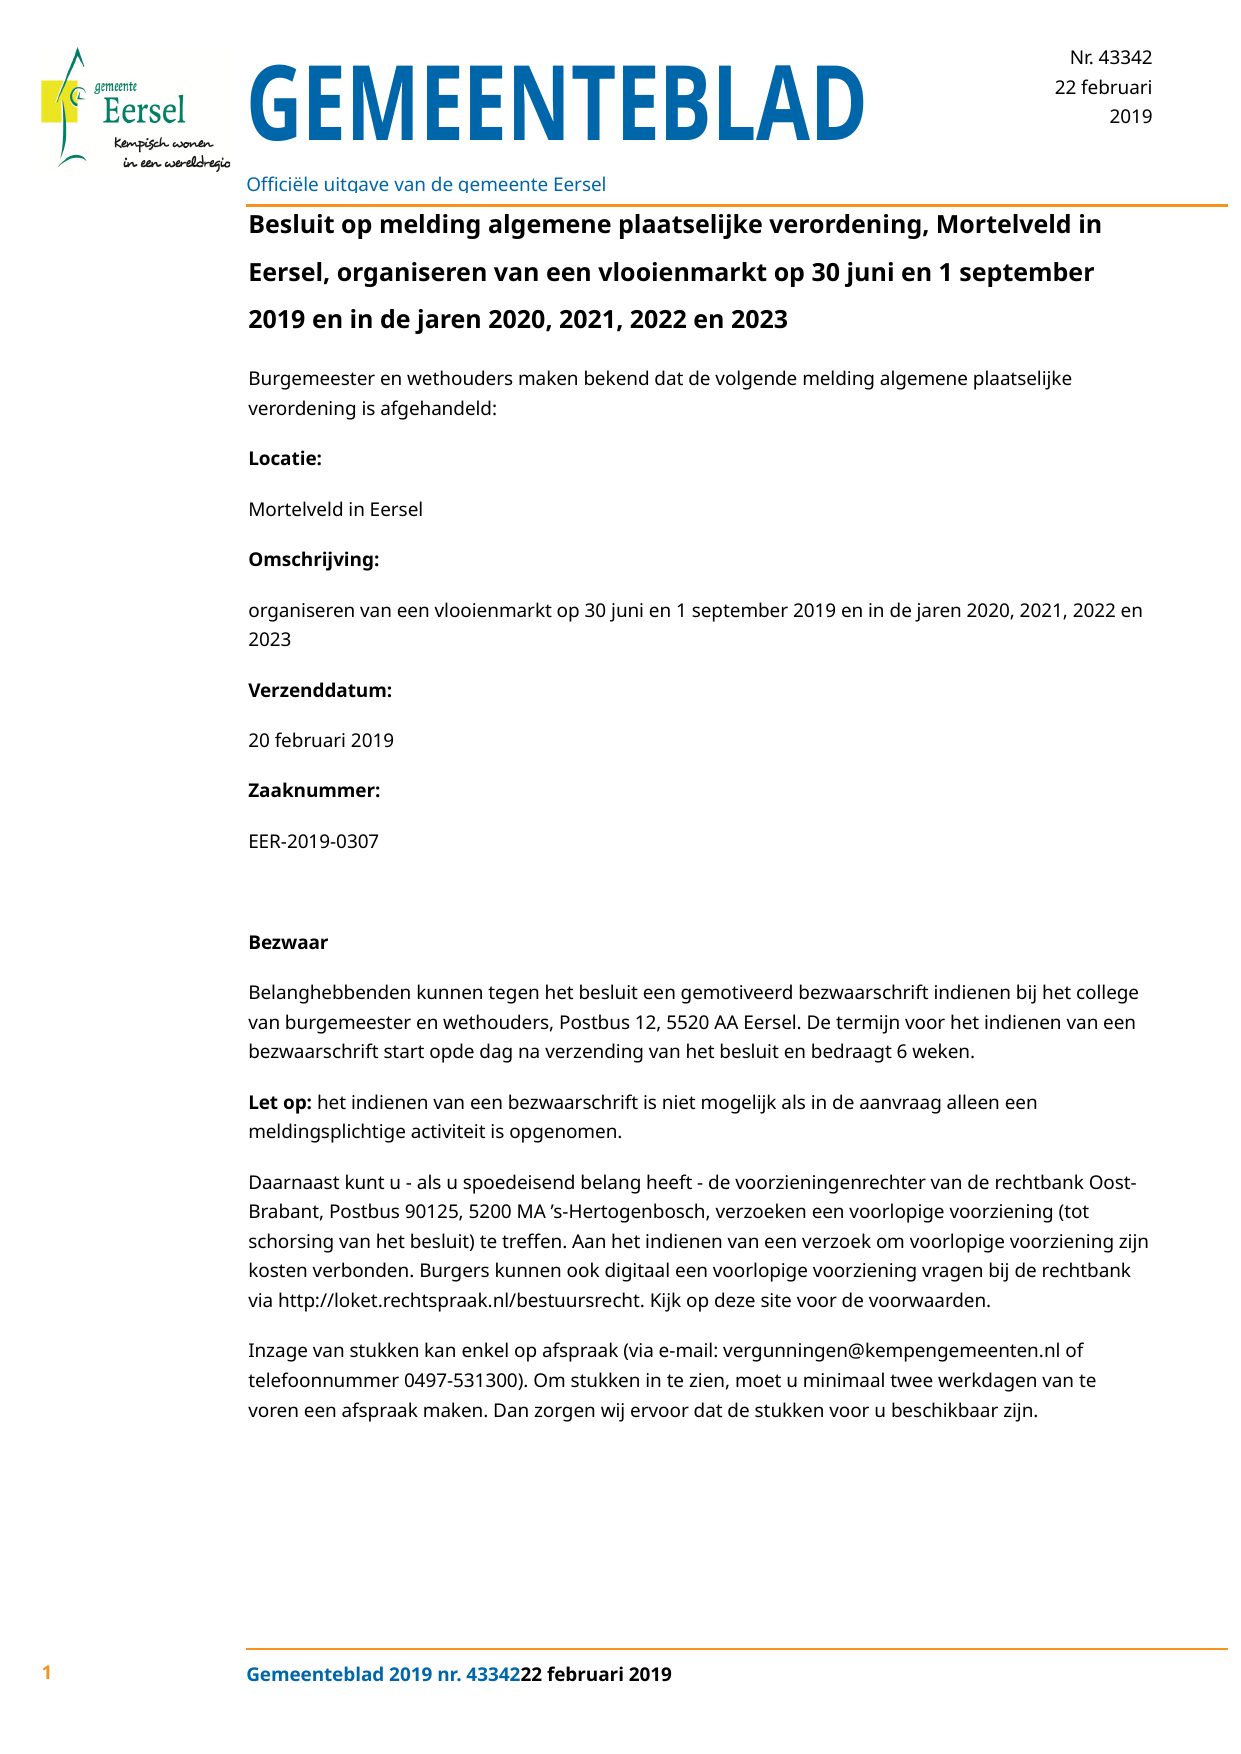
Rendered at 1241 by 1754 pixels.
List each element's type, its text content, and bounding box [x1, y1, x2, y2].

text Locatie: [248, 446, 1152, 471]
text Mortelveld in Eersel [248, 496, 1152, 522]
text Bezwaar [248, 929, 1152, 954]
text Zaaknummer: [248, 778, 1152, 803]
text 20 februari 2019 [248, 727, 1152, 753]
text Let op: het indienen van een bezwaarschrift is niet mogelijk als in de aanvraag alleen een meldingsplichtige activiteit is opgenomen. [248, 1089, 1152, 1144]
text Besluit op melding algemene plaatselijke verordening, Mortelveld in Eersel, organiseren van een vlooienmarkt op 30 juni en 1 september 2019 en in de jaren 2020, 2021, 2022 en 2023 [248, 207, 1152, 336]
text Inzage van stukken kan enkel op afspraak (via e-mail: vergunningen@kempengemeenten.nl of telefoonnummer 0497-531300). Om stukken in te zien, moet u minimaal twee werkdagen van te voren een afspraak maken. Dan zorgen wij ervoor dat de stukken voor u beschikbaar zijn. [248, 1338, 1152, 1422]
text organiseren van een vlooienmarkt op 30 juni en 1 september 2019 en in de jaren 2020, 2021, 2022 en 2023 [248, 597, 1152, 652]
text Omschrijving: [248, 546, 1152, 572]
text Belanghebbenden kunnen tegen het besluit een gemotiveerd bezwaarschrift indienen bij het college van burgemeester en wethouders, Postbus 12, 5520 AA Eersel. De termijn voor het indienen van een bezwaarschrift start opde dag na verzending van het besluit en bedraagt 6 weken. [248, 979, 1152, 1064]
picture [41, 47, 231, 172]
text EER-2019-0307 [248, 828, 1152, 854]
text Daarnaast kunt u - als u spoedeisend belang heeft - de voorzieningenrechter van de rechtbank Oost-Brabant, Postbus 90125, 5200 MA ’s-Hertogenbosch, verzoeken een voorlopige voorziening (tot schorsing van het besluit) te treffen. Aan het indienen van een verzoek om voorlopige voorziening zijn kosten verbonden. Burgers kunnen ook digitaal een voorlopige voorziening vragen bij de rechtbank via http://loket.rechtspraak.nl/bestuursrecht. Kijk op deze site voor de voorwaarden. [248, 1169, 1152, 1313]
text Verzenddatum: [248, 677, 1152, 702]
text Burgemeester en wethouders maken bekend dat de volgende melding algemene plaatselijke verordening is afgehandeld: [248, 366, 1152, 421]
